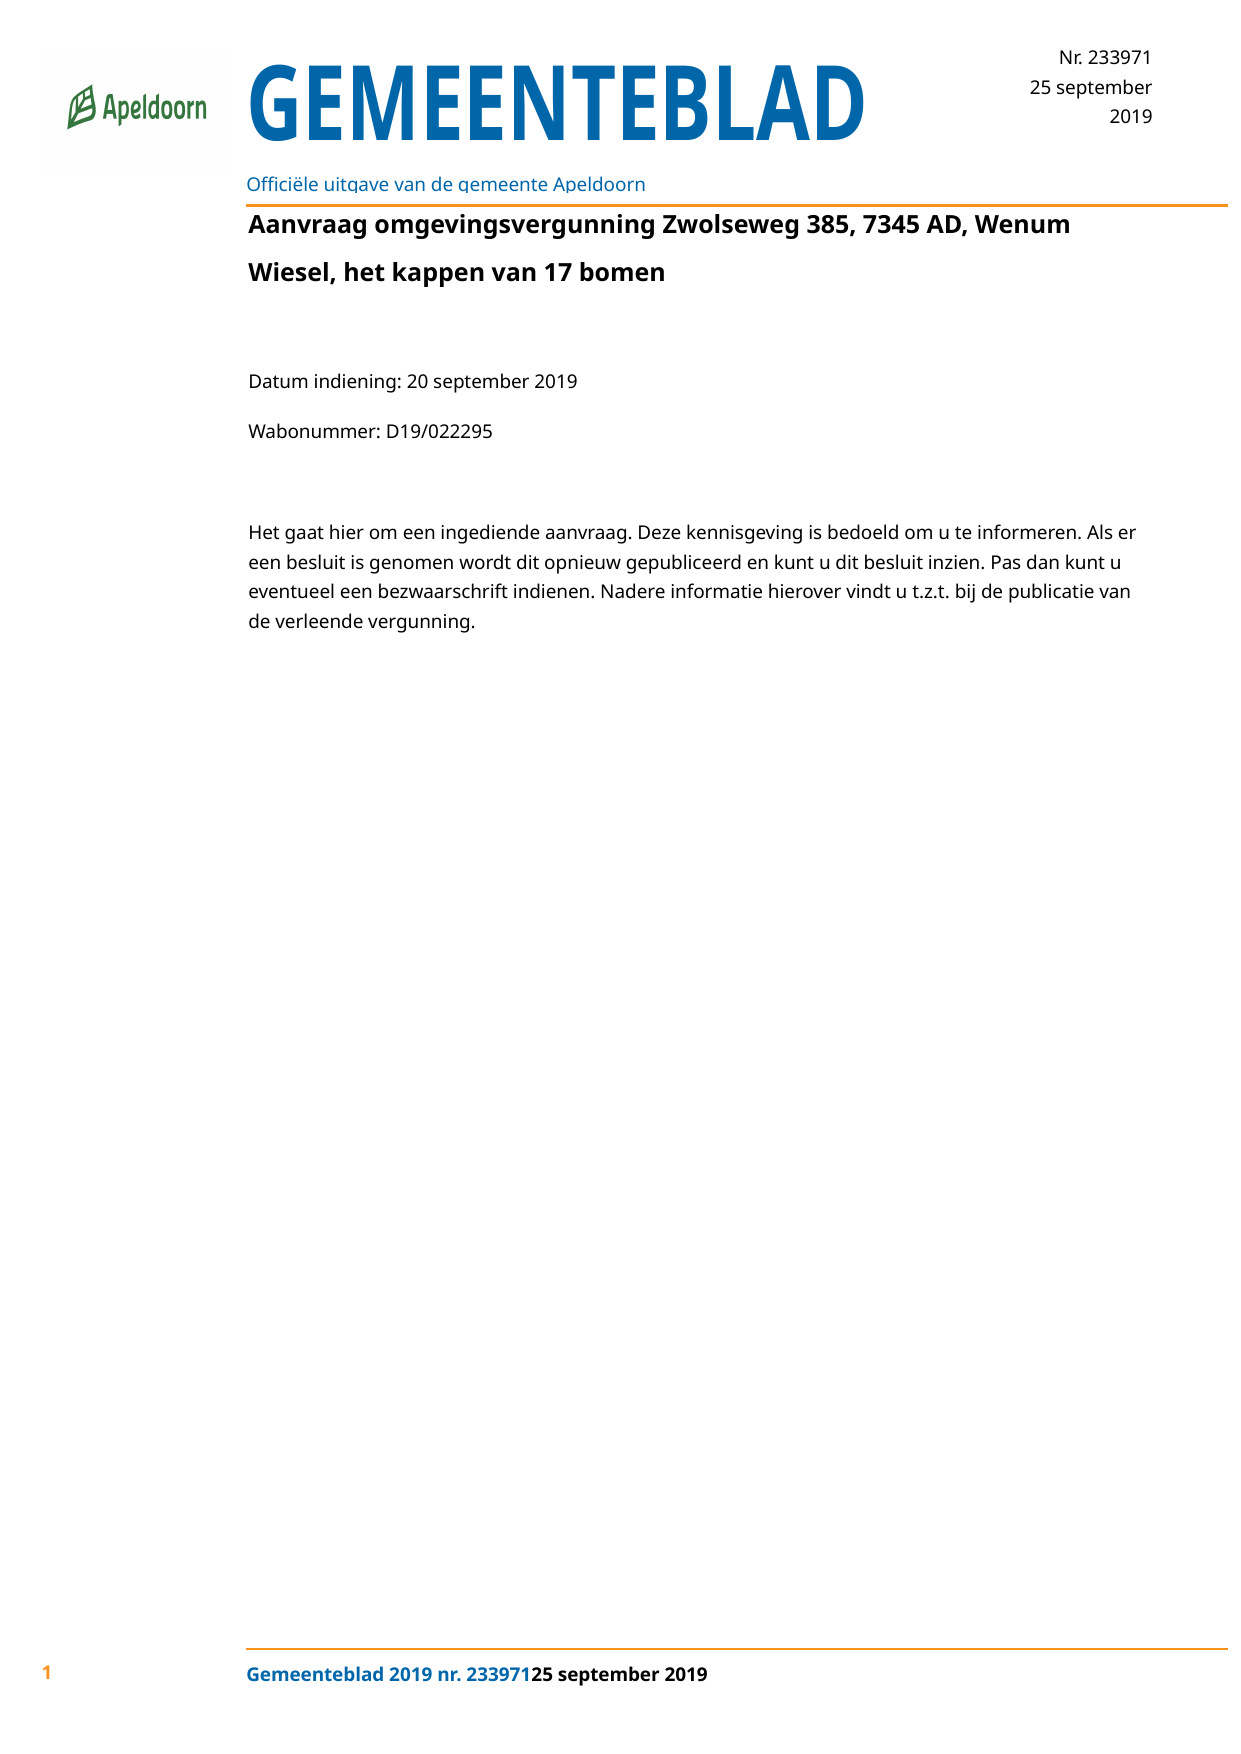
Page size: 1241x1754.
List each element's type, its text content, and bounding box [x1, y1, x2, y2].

text Het gaat hier om een ingediende aanvraag. Deze kennisgeving is bedoeld om u te informeren. Als er een besluit is genomen wordt dit opnieuw gepubliceerd en kunt u dit besluit inzien. Pas dan kunt u eventueel een bezwaarschrift indienen. Nadere informatie hierover vindt u t.z.t. bij de publicatie van de verleende vergunning. [248, 519, 1152, 634]
text Datum indiening: 20 september 2019 [248, 368, 1152, 394]
text Wabonummer: D19/022295 [248, 419, 1152, 444]
picture [41, 47, 231, 172]
text Aanvraag omgevingsvergunning Zwolseweg 385, 7345 AD, Wenum Wiesel, het kappen van 17 bomen [248, 207, 1152, 288]
